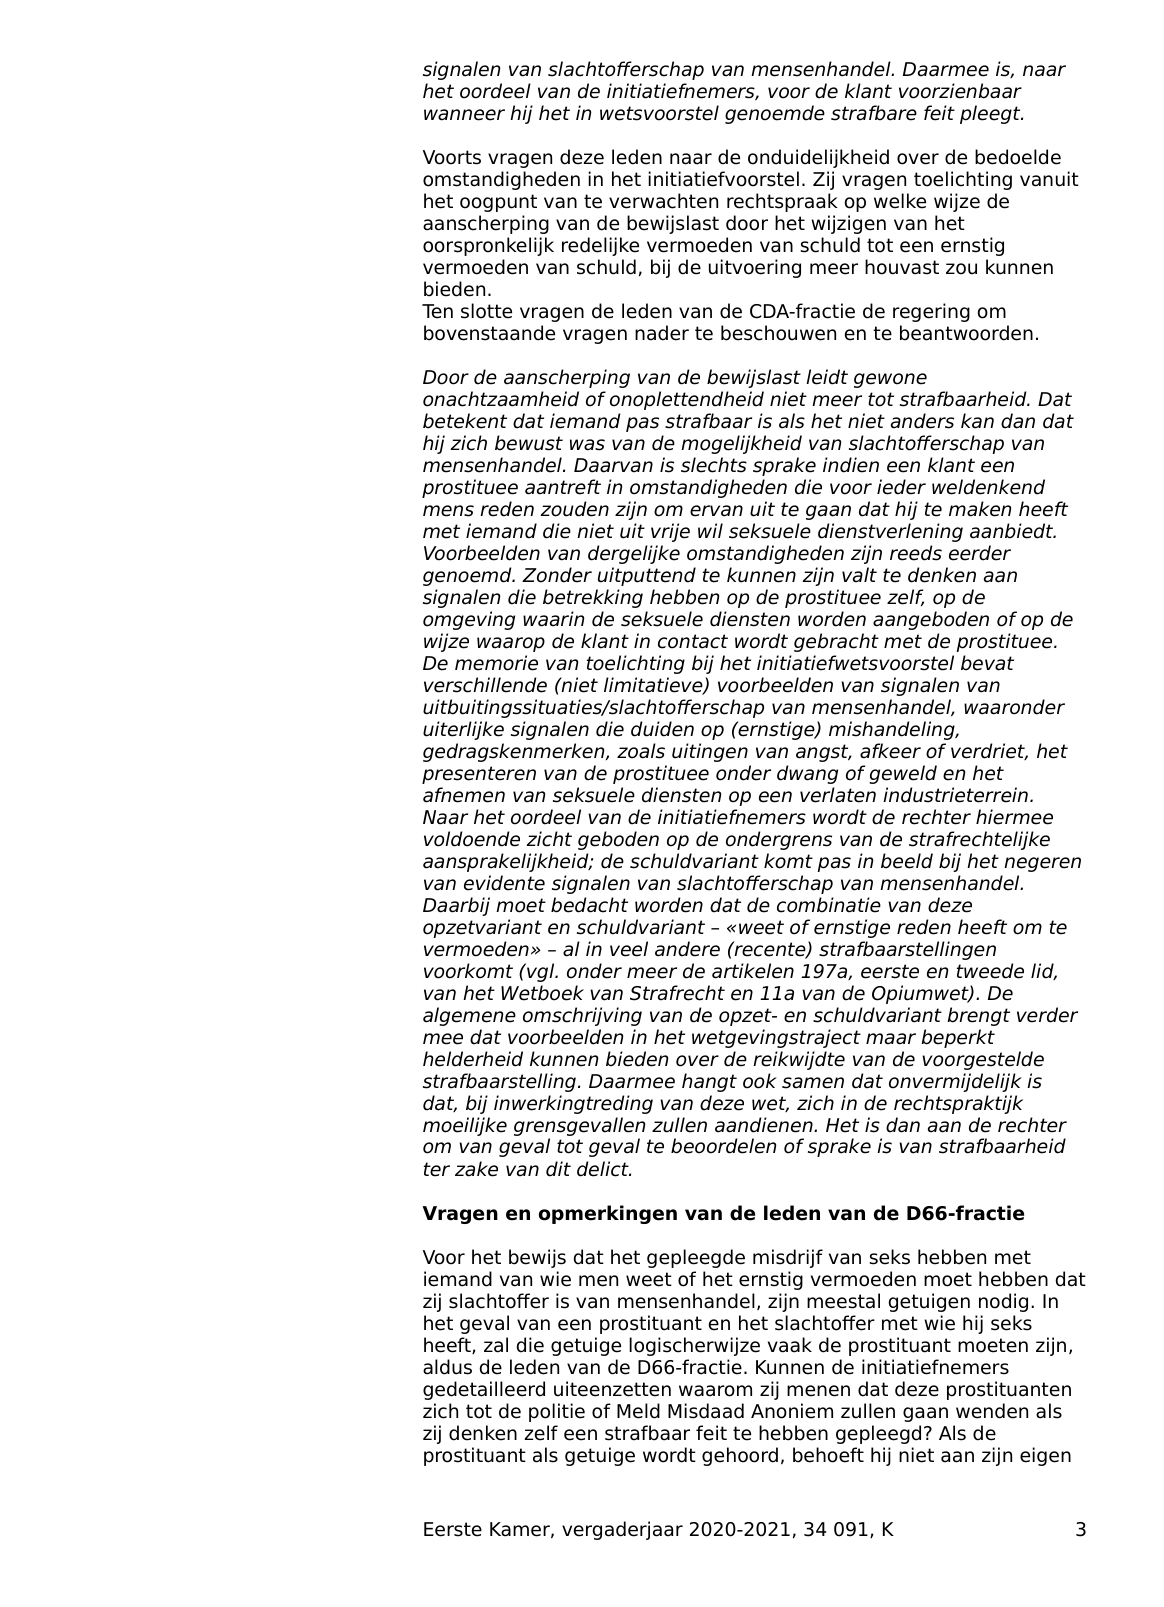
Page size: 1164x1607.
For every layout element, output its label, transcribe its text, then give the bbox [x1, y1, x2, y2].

text signalen van slachtofferschap van mensenhandel. Daarmee is, naar het oordeel van de initiatiefnemers, voor de klant voorzienbaar wanneer hij het in wetsvoorstel genoemde strafbare feit pleegt. [422, 59, 1087, 125]
text Voorts vragen deze leden naar de onduidelijkheid over de bedoelde omstandigheden in het initiatiefvoorstel. Zij vragen toelichting vanuit het oogpunt van te verwachten rechtspraak op welke wijze de aanscherping van de bewijslast door het wijzigen van het oorspronkelijk redelijke vermoeden van schuld tot een ernstig vermoeden van schuld, bij de uitvoering meer houvast zou kunnen bieden. [422, 147, 1087, 301]
text Ten slotte vragen de leden van de CDA-fractie de regering om bovenstaande vragen nader te beschouwen en te beantwoorden. [422, 301, 1087, 345]
text Voor het bewijs dat het gepleegde misdrijf van seks hebben met iemand van wie men weet of het ernstig vermoeden moet hebben dat zij slachtoffer is van mensenhandel, zijn meestal getuigen nodig. In het geval van een prostituant en het slachtoffer met wie hij seks heeft, zal die getuige logischerwijze vaak de prostituant moeten zijn, aldus de leden van de D66-fractie. Kunnen de initiatiefnemers gedetailleerd uiteenzetten waarom zij menen dat deze prostituanten zich tot de politie of Meld Misdaad Anoniem zullen gaan wenden als zij denken zelf een strafbaar feit te hebben gepleegd? Als de prostituant als getuige wordt gehoord, behoeft hij niet aan zijn eigen [422, 1247, 1087, 1467]
subtitle Vragen en opmerkingen van de leden van de D66-fractie [422, 1203, 1087, 1224]
text Door de aanscherping van de bewijslast leidt gewone onachtzaamheid of onoplettendheid niet meer tot strafbaarheid. Dat betekent dat iemand pas strafbaar is als het niet anders kan dan dat hij zich bewust was van de mogelijkheid van slachtofferschap van mensenhandel. Daarvan is slechts sprake indien een klant een prostituee aantreft in omstandigheden die voor ieder weldenkend mens reden zouden zijn om ervan uit te gaan dat hij te maken heeft met iemand die niet uit vrije wil seksuele dienstverlening aanbiedt. Voorbeelden van dergelijke omstandigheden zijn reeds eerder genoemd. Zonder uitputtend te kunnen zijn valt te denken aan signalen die betrekking hebben op de prostituee zelf, op de omgeving waarin de seksuele diensten worden aangeboden of op de wijze waarop de klant in contact wordt gebracht met de prostituee. De memorie van toelichting bij het initiatiefwetsvoorstel bevat verschillende (niet limitatieve) voorbeelden van signalen van uitbuitingssituaties/slachtofferschap van mensenhandel, waaronder uiterlijke signalen die duiden op (ernstige) mishandeling, gedragskenmerken, zoals uitingen van angst, afkeer of verdriet, het presenteren van de prostituee onder dwang of geweld en het afnemen van seksuele diensten op een verlaten industrieterrein. Naar het oordeel van de initiatiefnemers wordt de rechter hiermee voldoende zicht geboden op de ondergrens van de strafrechtelijke aansprakelijkheid; de schuldvariant komt pas in beeld bij het negeren van evidente signalen van slachtofferschap van mensenhandel. Daarbij moet bedacht worden dat de combinatie van deze opzetvariant en schuldvariant – «weet of ernstige reden heeft om te vermoeden» – al in veel andere (recente) strafbaarstellingen voorkomt (vgl. onder meer de artikelen 197a, eerste en tweede lid, van het Wetboek van Strafrecht en 11a van de Opiumwet). De algemene omschrijving van de opzet- en schuldvariant brengt verder mee dat voorbeelden in het wetgevingstraject maar beperkt helderheid kunnen bieden over de reikwijdte van de voorgestelde strafbaarstelling. Daarmee hangt ook samen dat onvermijdelijk is dat, bij inwerkingtreding van deze wet, zich in de rechtspraktijk moeilijke grensgevallen zullen aandienen. Het is dan aan de rechter om van geval tot geval te beoordelen of sprake is van strafbaarheid ter zake van dit delict. [422, 367, 1087, 1180]
